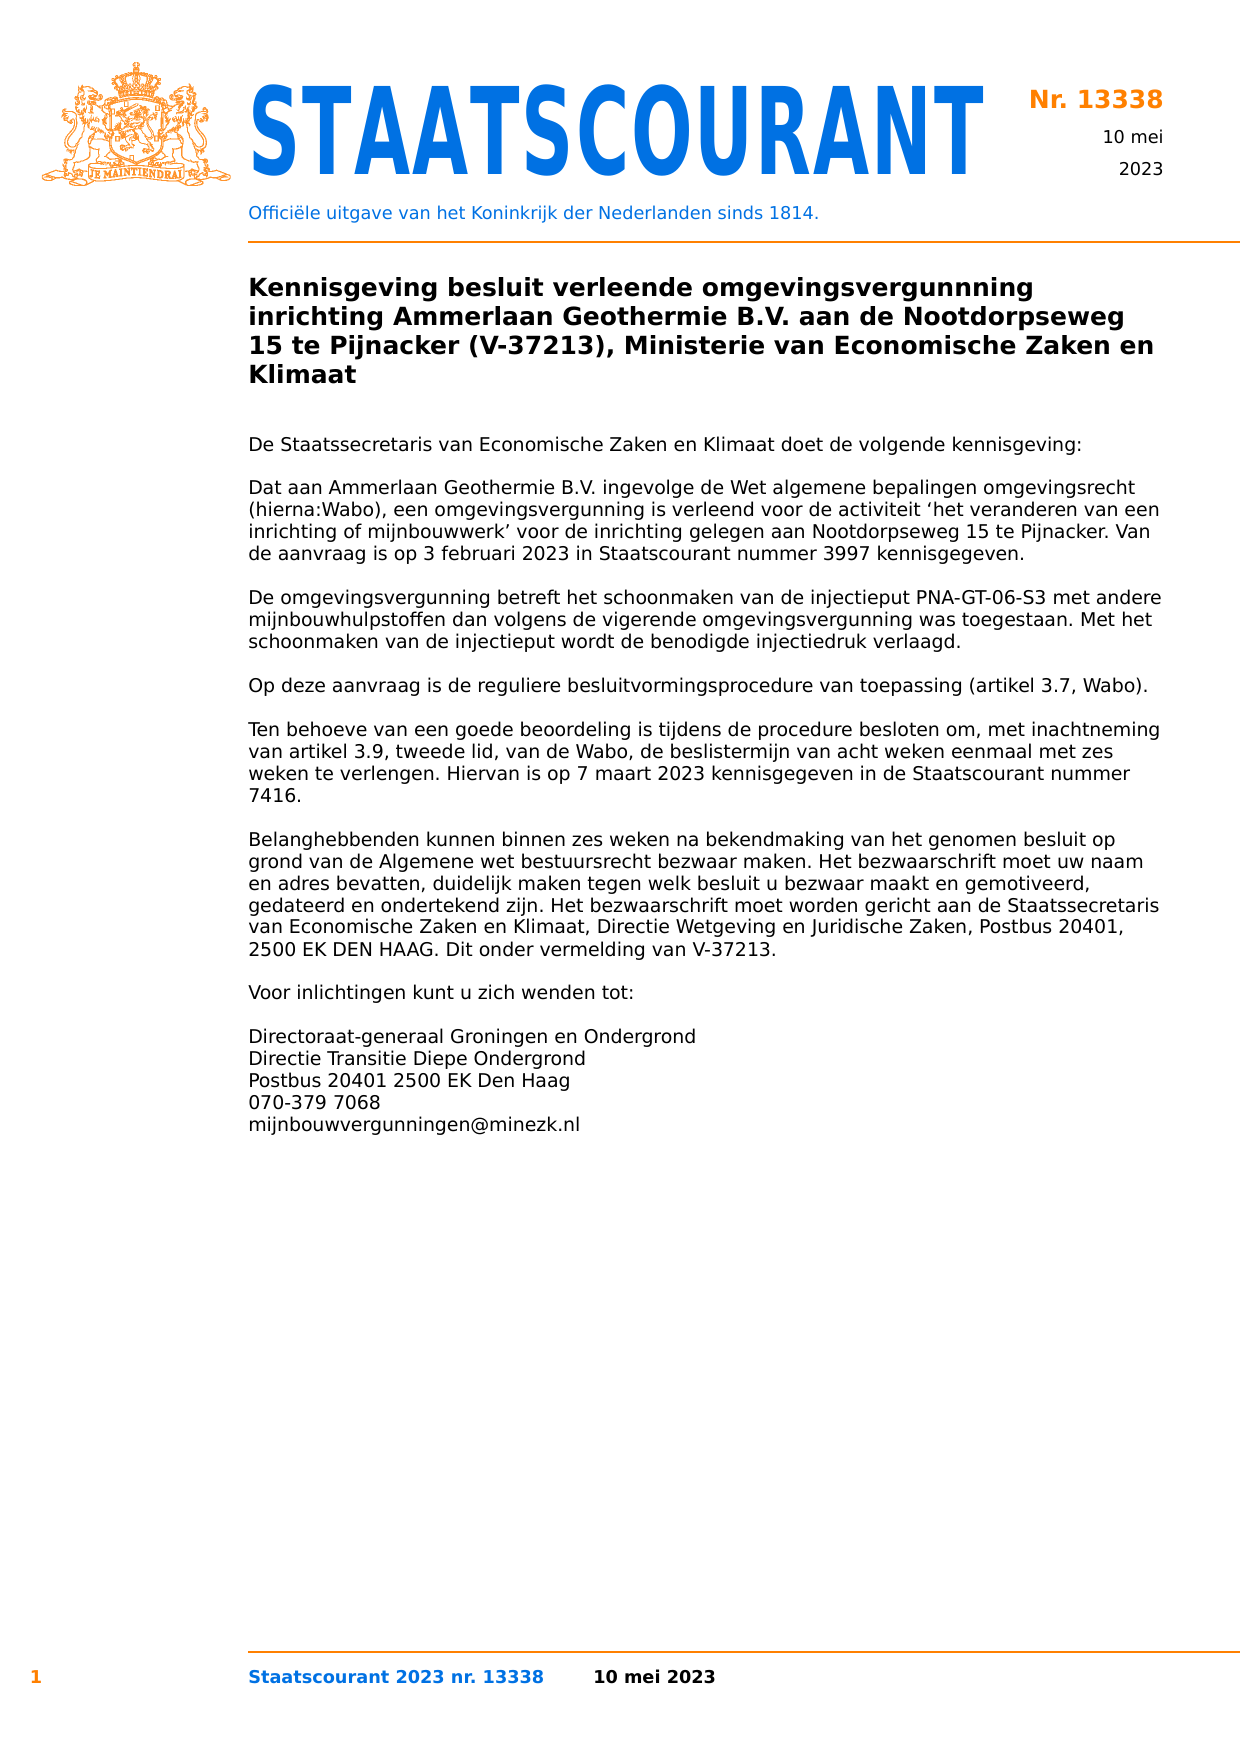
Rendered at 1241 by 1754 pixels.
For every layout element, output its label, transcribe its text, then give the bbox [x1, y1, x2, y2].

table_header Nr. 13338 [998, 62, 1240, 121]
text Dat aan Ammerlaan Geothermie B.V. ingevolge de Wet algemene bepalingen omgevingsrecht (hierna:Wabo), een omgevingsvergunning is verleend voor de activiteit ‘het veranderen van een inrichting of mijnbouwwerk’ voor de inrichting gelegen aan Nootdorpseweg 15 te Pijnacker. Van de aanvraag is op 3 februari 2023 in Staatscourant nummer 3997 kennisgegeven. [248, 477, 1163, 565]
text De Staatssecretaris van Economische Zaken en Klimaat doet de volgende kennisgeving: [248, 433, 1163, 455]
table_cell 2023 [998, 153, 1240, 203]
table_header [25, 62, 248, 241]
text 070-379 7068 [248, 1092, 1163, 1114]
text Belanghebbenden kunnen binnen zes weken na bekendmaking van het genomen besluit op grond van de Algemene wet bestuursrecht bezwaar maken. Het bezwaarschrift moet uw naam en adres bevatten, duidelijk maken tegen welk besluit u bezwaar maakt en gemotiveerd, gedateerd en ondertekend zijn. Het bezwaarschrift moet worden gericht aan de Staatssecretaris van Economische Zaken en Klimaat, Directie Wetgeving en Juridische Zaken, Postbus 20401, 2500 EK DEN HAAG. Dit onder vermelding van V-37213. [248, 828, 1163, 960]
text Postbus 20401 2500 EK Den Haag [248, 1070, 1163, 1092]
table_cell 10 mei [998, 121, 1240, 153]
picture [41, 62, 231, 186]
text Ten behoeve van een goede beoordeling is tijdens de procedure besloten om, met inachtneming van artikel 3.9, tweede lid, van de Wabo, de beslistermijn van acht weken eenmaal met zes weken te verlengen. Hiervan is op 7 maart 2023 kennisgegeven in de Staatscourant nummer 7416. [248, 719, 1163, 807]
text Directie Transitie Diepe Ondergrond [248, 1048, 1163, 1070]
table_cell Officiële uitgave van het Koninkrijk der Nederlanden sinds 1814. [248, 203, 1240, 241]
text Voor inlichtingen kunt u zich wenden tot: [248, 982, 1163, 1004]
text Op deze aanvraag is de reguliere besluitvormingsprocedure van toepassing (artikel 3.7, Wabo). [248, 675, 1163, 697]
text mijnbouwvergunningen@minezk.nl [248, 1114, 1163, 1136]
table_header STAATSCOURANT [248, 62, 998, 203]
text Directoraat-generaal Groningen en Ondergrond [248, 1026, 1163, 1048]
text De omgevingsvergunning betreft het schoonmaken van de injectieput PNA-GT-06-S3 met andere mijnbouwhulpstoffen dan volgens de vigerende omgevingsvergunning was toegestaan. Met het schoonmaken van de injectieput wordt de benodigde injectiedruk verlaagd. [248, 587, 1163, 653]
subtitle Kennisgeving besluit verleende omgevingsvergunnning inrichting Ammerlaan Geothermie B.V. aan de Nootdorpseweg 15 te Pijnacker (V-37213), Ministerie van Economische Zaken en Klimaat [248, 273, 1163, 390]
